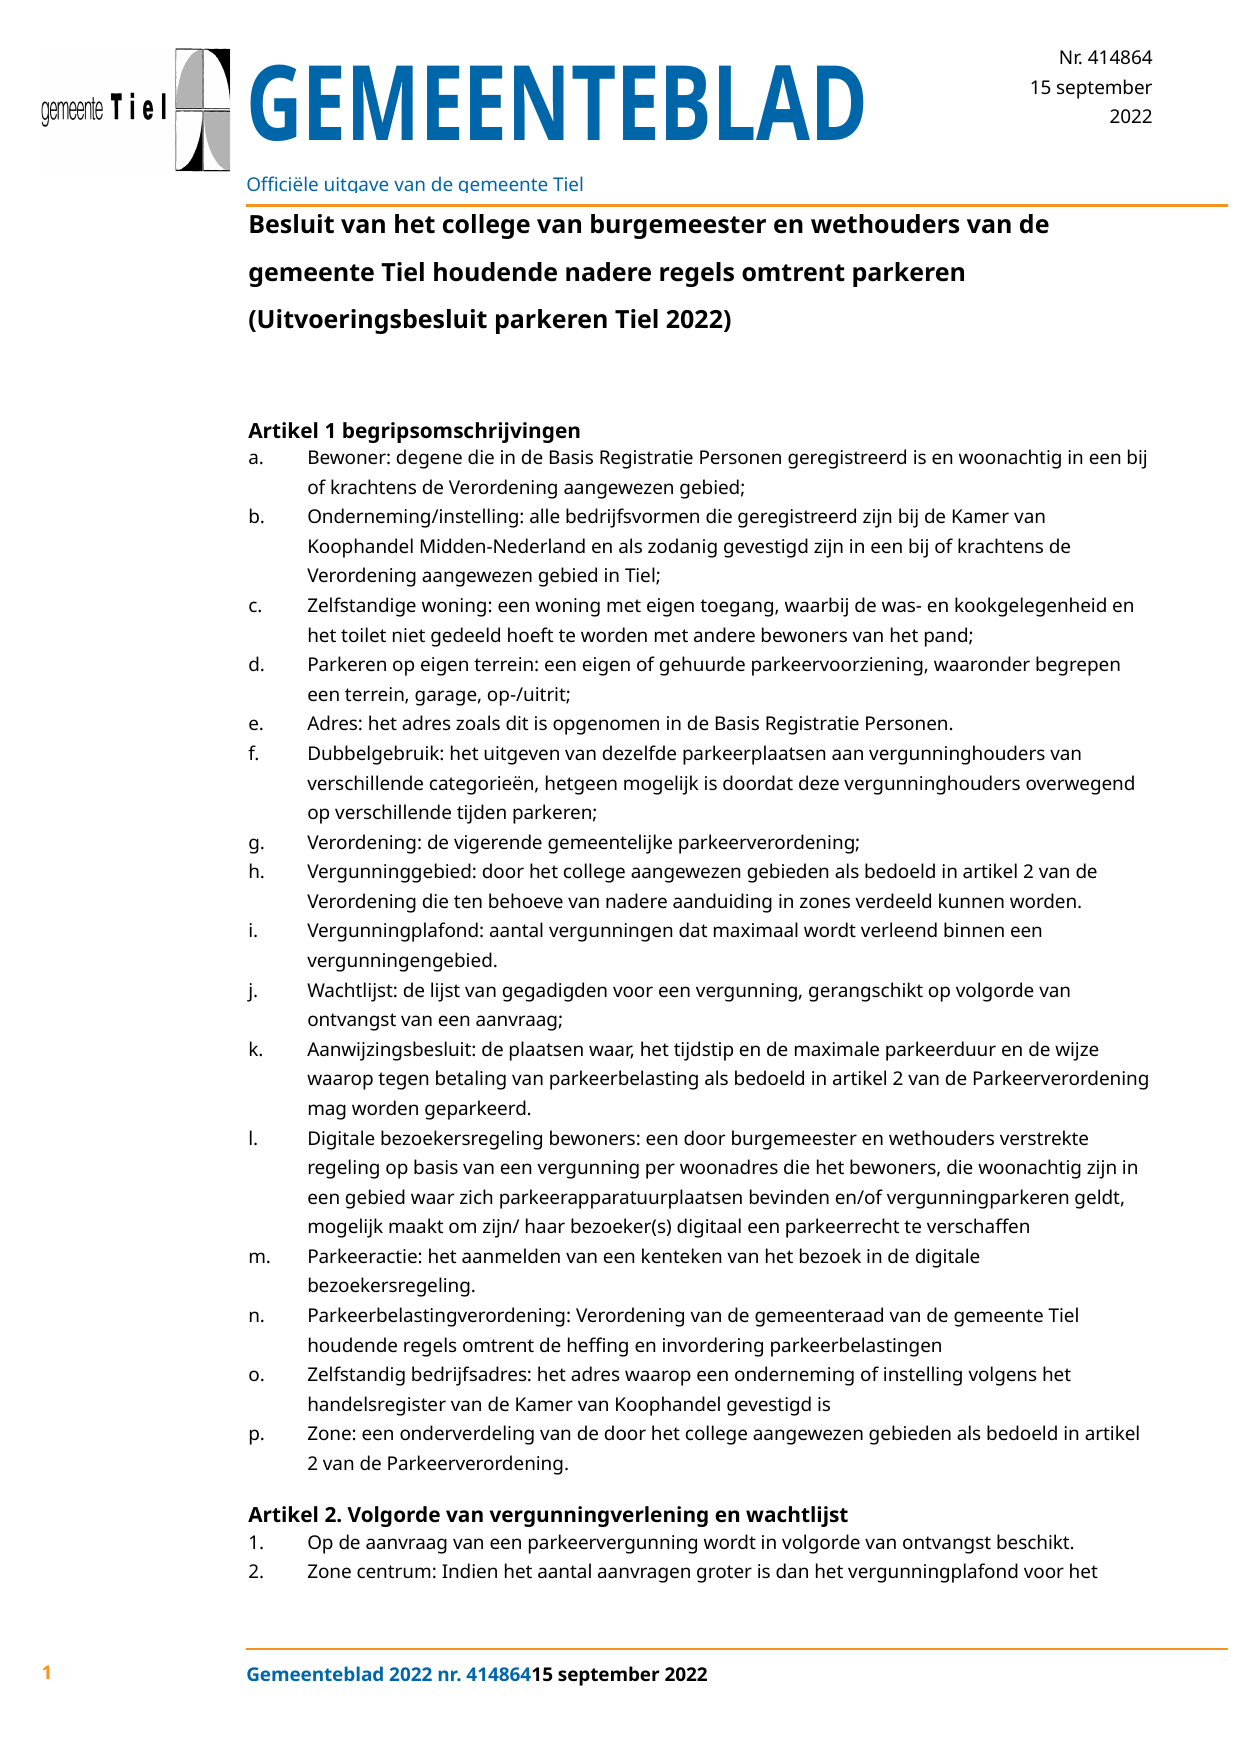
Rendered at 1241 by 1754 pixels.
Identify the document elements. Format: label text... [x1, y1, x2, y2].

text Besluit van het college van burgemeester en wethouders van de gemeente Tiel houdende nadere regels omtrent parkeren (Uitvoeringsbesluit parkeren Tiel 2022) [248, 207, 1152, 336]
list Vergunninggebied: door het college aangewezen gebieden als bedoeld in artikel 2 van de Verordening die ten behoeve van nadere aanduiding in zones verdeeld kunnen worden. [248, 858, 1152, 914]
list Op de aanvraag van een parkeervergunning wordt in volgorde van ontvangst beschikt. [248, 1529, 1152, 1555]
list Onderneming/instelling: alle bedrijfsvormen die geregistreerd zijn bij de Kamer van Koophandel Midden-Nederland en als zodanig gevestigd zijn in een bij of krachtens de Verordening aangewezen gebied in Tiel; [248, 503, 1152, 588]
list Digitale bezoekersregeling bewoners: een door burgemeester en wethouders verstrekte regeling op basis van een vergunning per woonadres die het bewoners, die woonachtig zijn in een gebied waar zich parkeerapparatuurplaatsen bevinden en/of vergunningparkeren geldt, mogelijk maakt om zijn/ haar bezoeker(s) digitaal een parkeerrecht te verschaffen [248, 1125, 1152, 1239]
list Bewoner: degene die in de Basis Registratie Personen geregistreerd is en woonachtig in een bij of krachtens de Verordening aangewezen gebied; [248, 444, 1152, 500]
list Parkeerbelastingverordening: Verordening van de gemeenteraad van de gemeente Tiel houdende regels omtrent de heffing en invordering parkeerbelastingen [248, 1302, 1152, 1358]
list Zone centrum: Indien het aantal aanvragen groter is dan het vergunningplafond voor het [248, 1559, 1152, 1584]
text Artikel 2. Volgorde van vergunningverlening en wachtlijst [248, 1501, 1152, 1529]
list Zelfstandig bedrijfsadres: het adres waarop een onderneming of instelling volgens het handelsregister van de Kamer van Koophandel gevestigd is [248, 1361, 1152, 1417]
list Parkeeractie: het aanmelden van een kenteken van het bezoek in de digitale bezoekersregeling. [248, 1243, 1152, 1298]
list Parkeren op eigen terrein: een eigen of gehuurde parkeervoorziening, waaronder begrepen een terrein, garage, op-/uitrit; [248, 651, 1152, 707]
list Wachtlijst: de lijst van gegadigden voor een vergunning, gerangschikt op volgorde van ontvangst van een aanvraag; [248, 977, 1152, 1032]
text Artikel 1 begripsomschrijvingen [248, 416, 1152, 444]
list Aanwijzingsbesluit: de plaatsen waar, het tijdstip en de maximale parkeerduur en de wijze waarop tegen betaling van parkeerbelasting als bedoeld in artikel 2 van de Parkeerverordening mag worden geparkeerd. [248, 1036, 1152, 1121]
list Verordening: de vigerende gemeentelijke parkeerverordening; [248, 829, 1152, 855]
list Zelfstandige woning: een woning met eigen toegang, waarbij de was- en kookgelegenheid en het toilet niet gedeeld hoeft te worden met andere bewoners van het pand; [248, 592, 1152, 648]
list Zone: een onderverdeling van de door het college aangewezen gebieden als bedoeld in artikel 2 van de Parkeerverordening. [248, 1421, 1152, 1476]
picture [41, 47, 231, 172]
list Vergunningplafond: aantal vergunningen dat maximaal wordt verleend binnen een vergunningengebied. [248, 918, 1152, 973]
list Dubbelgebruik: het uitgeven van dezelfde parkeerplaatsen aan vergunninghouders van verschillende categorieën, hetgeen mogelijk is doordat deze vergunninghouders overwegend op verschillende tijden parkeren; [248, 740, 1152, 825]
list Adres: het adres zoals dit is opgenomen in de Basis Registratie Personen. [248, 711, 1152, 736]
